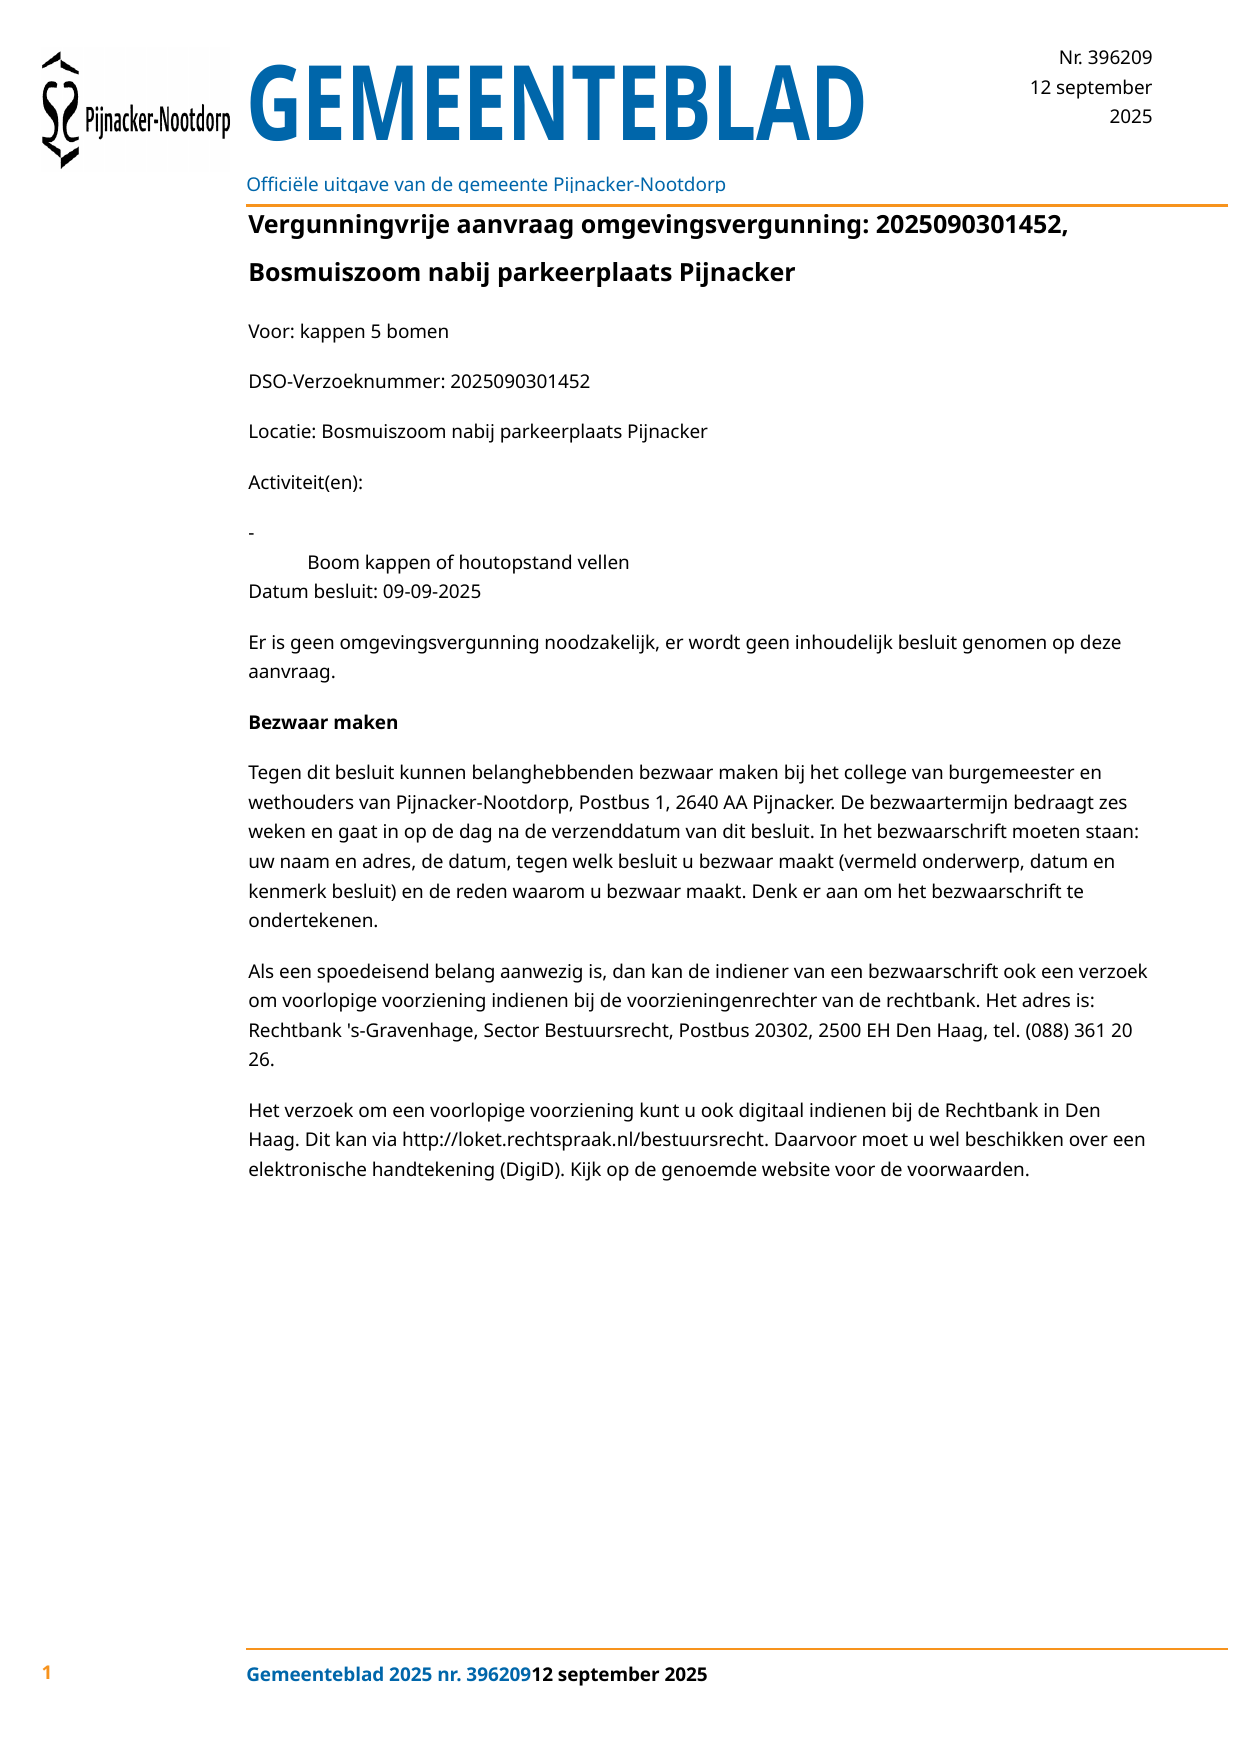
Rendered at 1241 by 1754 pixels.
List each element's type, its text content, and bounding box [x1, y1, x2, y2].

picture [41, 47, 231, 172]
text Tegen dit besluit kunnen belanghebbenden bezwaar maken bij het college van burgemeester en wethouders van Pijnacker-Nootdorp, Postbus 1, 2640 AA Pijnacker. De bezwaartermijn bedraagt zes weken en gaat in op de dag na de verzenddatum van dit besluit. In het bezwaarschrift moeten staan: uw naam en adres, de datum, tegen welk besluit u bezwaar maakt (vermeld onderwerp, datum en kenmerk besluit) en de reden waarom u bezwaar maakt. Denk er aan om het bezwaarschrift te ondertekenen. [248, 759, 1152, 933]
list Boom kappen of houtopstand vellen [248, 549, 1152, 575]
text Als een spoedeisend belang aanwezig is, dan kan de indiener van een bezwaarschrift ook een verzoek om voorlopige voorziening indienen bij de voorzieningenrechter van de rechtbank. Het adres is: Rechtbank 's-Gravenhage, Sector Bestuursrecht, Postbus 20302, 2500 EH Den Haag, tel. (088) 361 20 26. [248, 958, 1152, 1072]
text Het verzoek om een voorlopige voorziening kunt u ook digitaal indienen bij de Rechtbank in Den Haag. Dit kan via http://loket.rechtspraak.nl/bestuursrecht. Daarvoor moet u wel beschikken over een elektronische handtekening (DigiD). Kijk op de genoemde website voor de voorwaarden. [248, 1097, 1152, 1182]
text Locatie: Bosmuiszoom nabij parkeerplaats Pijnacker [248, 419, 1152, 444]
text DSO-Verzoeknummer: 2025090301452 [248, 368, 1152, 394]
text Er is geen omgevingsvergunning noodzakelijk, er wordt geen inhoudelijk besluit genomen op deze aanvraag. [248, 629, 1152, 684]
text Vergunningvrije aanvraag omgevingsvergunning: 2025090301452, Bosmuiszoom nabij parkeerplaats Pijnacker [248, 207, 1152, 288]
text Bezwaar maken [248, 709, 1152, 735]
text Datum besluit: 09-09-2025 [248, 579, 1152, 604]
text Activiteit(en): [248, 469, 1152, 495]
text Voor: kappen 5 bomen [248, 318, 1152, 344]
